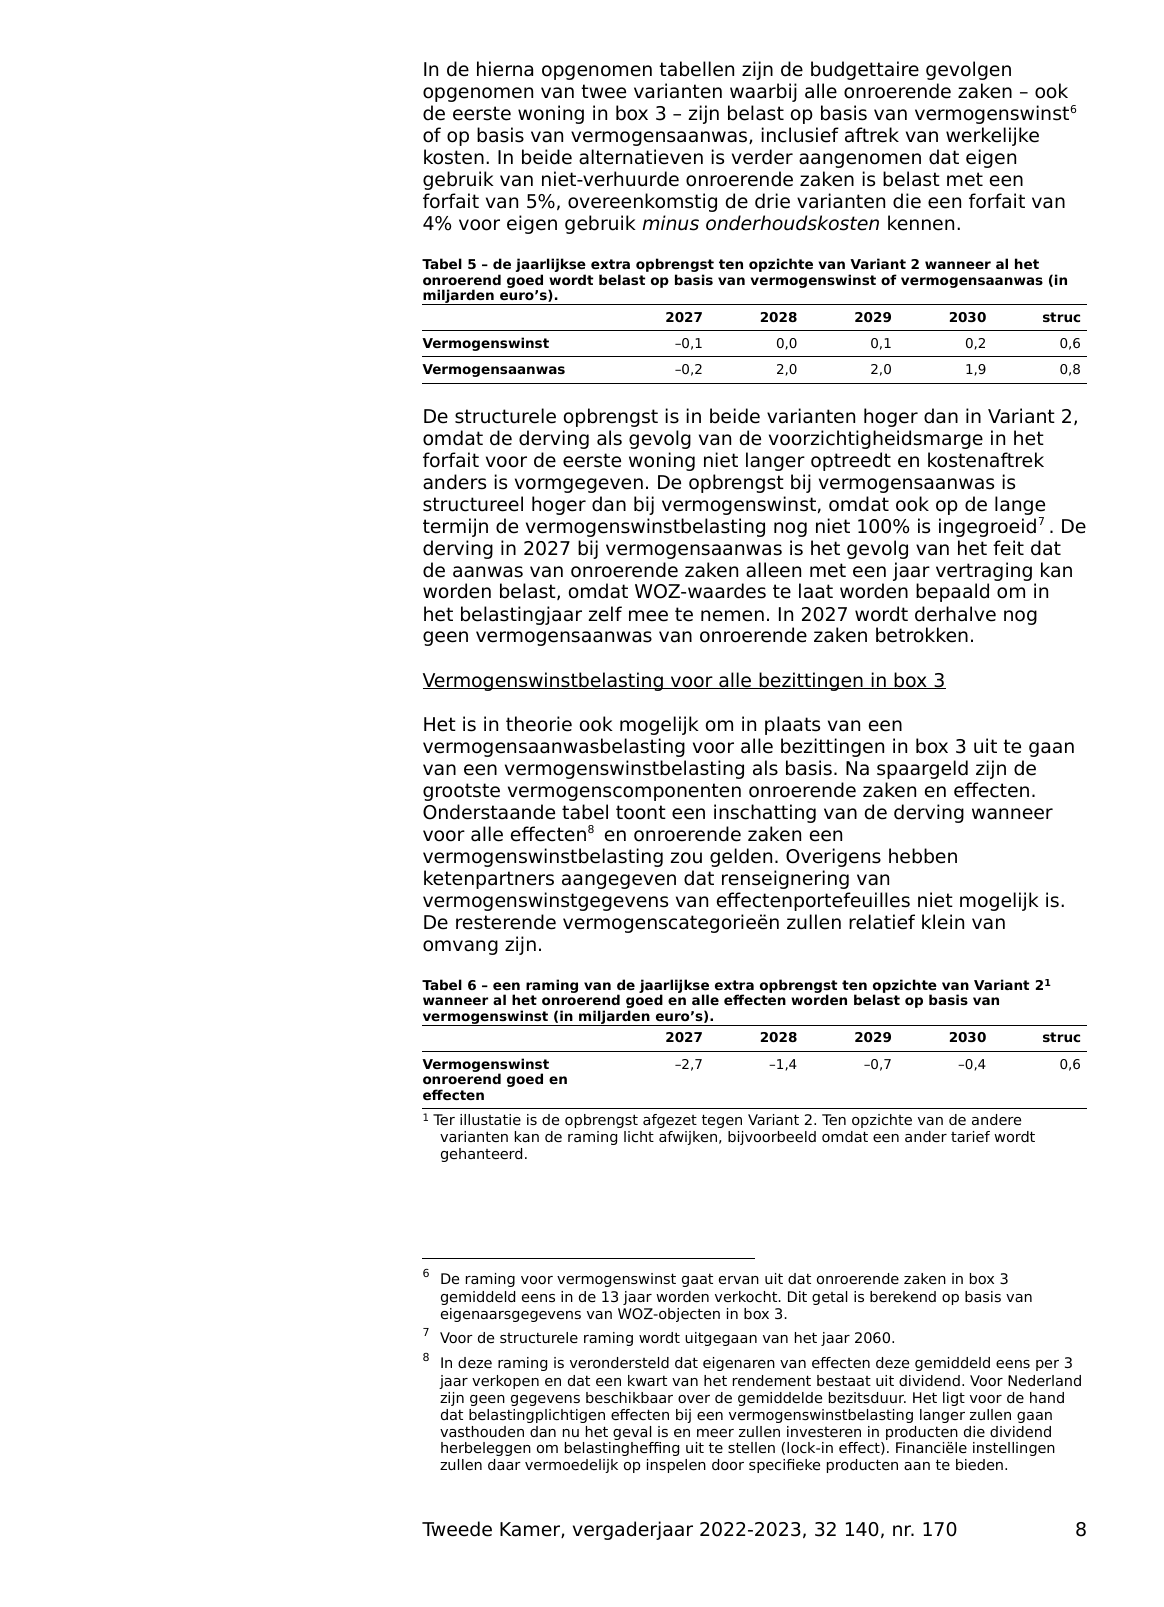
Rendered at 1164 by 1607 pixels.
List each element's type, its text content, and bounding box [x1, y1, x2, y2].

table_cell struc [992, 1026, 1087, 1051]
table_cell 2,0 [803, 357, 898, 382]
table_cell Vermogenswinst [422, 331, 614, 356]
table_cell –1,4 [709, 1052, 803, 1108]
table_cell Vermogenswinst onroerend goed en effecten [422, 1052, 614, 1108]
table_cell 2027 [614, 1026, 709, 1051]
table_cell 2028 [709, 305, 803, 330]
table_cell –2,7 [614, 1052, 709, 1108]
table_cell [422, 305, 614, 330]
table_cell 2028 [709, 1026, 803, 1051]
table_cell 2029 [803, 1026, 898, 1051]
table_cell 0,6 [992, 331, 1087, 356]
table_cell 2,0 [709, 357, 803, 382]
table_cell –0,2 [614, 357, 709, 382]
text In de hierna opgenomen tabellen zijn de budgettaire gevolgen opgenomen van twee varianten waarbij alle onroerende zaken – ook de eerste woning in box 3 – zijn belast op basis van vermogenswinst of op basis van vermogensaanwas, inclusief aftrek van werkelijke kosten. In beide alternatieven is verder aangenomen dat eigen gebruik van niet-verhuurde onroerende zaken is belast met een forfait van 5%, overeenkomstig de drie varianten die een forfait van 4% voor eigen gebruik minus onderhoudskosten kennen. [422, 59, 1087, 235]
text Voor de structurele raming wordt uitgegaan van het jaar 2060. [422, 1326, 1087, 1348]
text Het is in theorie ook mogelijk om in plaats van een vermogensaanwasbelasting voor alle bezittingen in box 3 uit te gaan van een vermogenswinstbelasting als basis. Na spaargeld zijn de grootste vermogenscomponenten onroerende zaken en effecten. Onderstaande tabel toont een inschatting van de derving wanneer voor alle effecten en onroerende zaken een vermogenswinstbelasting zou gelden. Overigens hebben ketenpartners aangegeven dat renseignering van vermogenswinstgegevens van effectenportefeuilles niet mogelijk is. De resterende vermogenscategorieën zullen relatief klein van omvang zijn. [422, 714, 1087, 956]
table_cell Vermogensaanwas [422, 357, 614, 382]
table_cell 1,9 [898, 357, 992, 382]
table_cell 2027 [614, 305, 709, 330]
table_cell [422, 1026, 614, 1051]
table_cell 1 Ter illustatie is de opbrengst afgezet tegen Variant 2. Ten opzichte van de andere varianten kan de raming licht afwijken, bijvoorbeeld omdat een ander tarief wordt gehanteerd. [422, 1109, 1087, 1163]
text De structurele opbrengst is in beide varianten hoger dan in Variant 2, omdat de derving als gevolg van de voorzichtigheidsmarge in het forfait voor de eerste woning niet langer optreedt en kostenaftrek anders is vormgegeven. De opbrengst bij vermogensaanwas is structureel hoger dan bij vermogenswinst, omdat ook op de lange termijn de vermogenswinstbelasting nog niet 100% is ingegroeid. De derving in 2027 bij vermogensaanwas is het gevolg van het feit dat de aanwas van onroerende zaken alleen met een jaar vertraging kan worden belast, omdat WOZ-waardes te laat worden bepaald om in het belastingjaar zelf mee te nemen. In 2027 wordt derhalve nog geen vermogensaanwas van onroerende zaken betrokken. [422, 406, 1087, 647]
table_cell 0,2 [898, 331, 992, 356]
table_header Tabel 6 – een raming van de jaarlijkse extra opbrengst ten opzichte van Variant 21 wanneer al het onroerend goed en alle effecten worden belast op basis van vermogenswinst (in miljarden euro’s). [422, 978, 1087, 1024]
table_cell 0,8 [992, 357, 1087, 382]
subtitle Vermogenswinstbelasting voor alle bezittingen in box 3 [422, 669, 1087, 692]
table_cell 0,0 [709, 331, 803, 356]
table_cell 0,6 [992, 1052, 1087, 1108]
table_cell 2029 [803, 305, 898, 330]
table_cell struc [992, 305, 1087, 330]
table_cell 2030 [898, 1026, 992, 1051]
table_cell 2030 [898, 305, 992, 330]
table_cell –0,7 [803, 1052, 898, 1108]
table_header Tabel 5 – de jaarlijkse extra opbrengst ten opzichte van Variant 2 wanneer al het onroerend goed wordt belast op basis van vermogenswinst of vermogensaanwas (in miljarden euro’s). [422, 257, 1087, 304]
table_cell –0,1 [614, 331, 709, 356]
table_cell 0,1 [803, 331, 898, 356]
table_cell –0,4 [898, 1052, 992, 1108]
text In deze raming is verondersteld dat eigenaren van effecten deze gemiddeld eens per 3 jaar verkopen en dat een kwart van het rendement bestaat uit dividend. Voor Nederland zijn geen gegevens beschikbaar over de gemiddelde bezitsduur. Het ligt voor de hand dat belastingplichtigen effecten bij een vermogenswinstbelasting langer zullen gaan vasthouden dan nu het geval is en meer zullen investeren in producten die dividend herbeleggen om belastingheffing uit te stellen (lock-in effect). Financiële instellingen zullen daar vermoedelijk op inspelen door specifieke producten aan te bieden. [422, 1351, 1087, 1474]
text De raming voor vermogenswinst gaat ervan uit dat onroerende zaken in box 3 gemiddeld eens in de 13 jaar worden verkocht. Dit getal is berekend op basis van eigenaarsgegevens van WOZ-objecten in box 3. [422, 1267, 1087, 1323]
